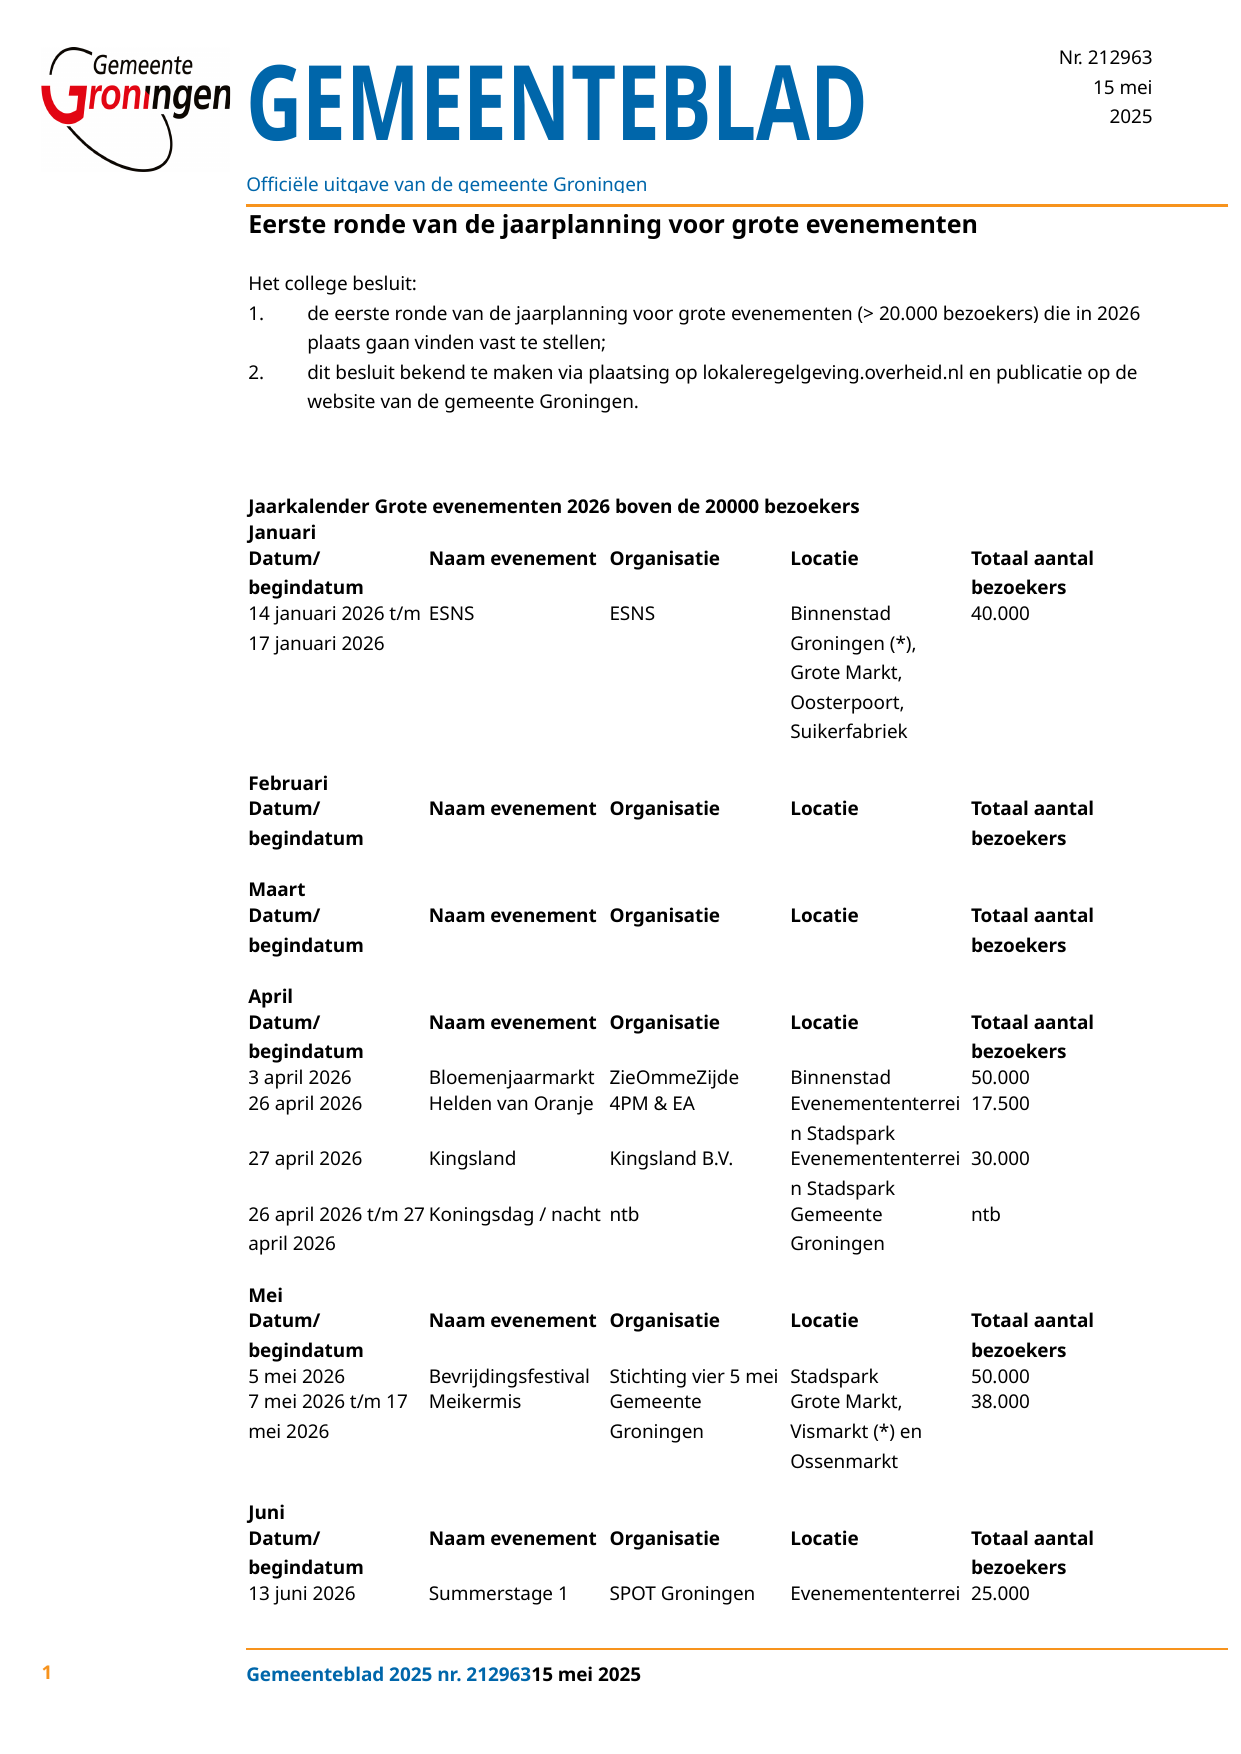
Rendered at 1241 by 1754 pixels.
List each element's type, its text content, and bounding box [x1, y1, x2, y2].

table_cell Evenemententerrein Stadspark [790, 1146, 971, 1201]
table_cell Organisatie [609, 1525, 790, 1580]
table_cell Naam evenement [429, 1308, 609, 1363]
table_cell Helden van Oranje [429, 1090, 609, 1146]
table_cell Totaal aantal bezoekers [971, 796, 1152, 851]
table_cell Naam evenement [429, 545, 609, 600]
table_cell 5 mei 2026 [248, 1363, 429, 1389]
table_cell Locatie [790, 1525, 971, 1580]
table_cell 40.000 [971, 600, 1152, 744]
table_cell Grote Markt, Vismarkt (*) en Ossenmarkt [790, 1389, 971, 1473]
table_cell [248, 851, 1152, 877]
table_cell ESNS [429, 600, 609, 744]
table_cell Datum/begindatum [248, 796, 429, 851]
table_cell April [248, 984, 1152, 1009]
table_cell Totaal aantal bezoekers [971, 1308, 1152, 1363]
table_cell Organisatie [609, 796, 790, 851]
table_cell Naam evenement [429, 796, 609, 851]
table_cell Maart [248, 877, 1152, 902]
table_cell Naam evenement [429, 1009, 609, 1064]
table_cell Locatie [790, 545, 971, 600]
table_cell 50.000 [971, 1065, 1152, 1090]
table_cell 4PM & EA [609, 1090, 790, 1146]
table_cell Locatie [790, 796, 971, 851]
table_cell Naam evenement [429, 903, 609, 958]
table_cell 25.000 [971, 1580, 1152, 1606]
table_cell [248, 744, 1152, 770]
table_cell Evenemententerrein Stadspark [790, 1090, 971, 1146]
table_cell Datum/begindatum [248, 903, 429, 958]
table_cell Koningsdag / nacht [429, 1201, 609, 1256]
table_cell [248, 958, 1152, 983]
table_cell Jaarkalender Grote evenementen 2026 boven de 20000 bezoekers [248, 493, 1152, 519]
table_cell Organisatie [609, 545, 790, 600]
table_cell Datum/begindatum [248, 1009, 429, 1064]
table_cell Datum/begindatum [248, 1525, 429, 1580]
table_cell 27 april 2026 [248, 1146, 429, 1201]
table_cell Bloemenjaarmarkt [429, 1065, 609, 1090]
table_cell ESNS [609, 600, 790, 744]
table_cell ZieOmmeZijde [609, 1065, 790, 1090]
table_cell 38.000 [971, 1389, 1152, 1473]
table_cell 3 april 2026 [248, 1065, 429, 1090]
table_header [248, 468, 1152, 493]
table_cell 17.500 [971, 1090, 1152, 1146]
table_cell 14 januari 2026 t/m 17 januari 2026 [248, 600, 429, 744]
table_cell Locatie [790, 1009, 971, 1064]
text Het college besluit: [248, 270, 1152, 296]
table_cell ntb [971, 1201, 1152, 1256]
table_cell Mei [248, 1282, 1152, 1308]
table_cell Locatie [790, 1308, 971, 1363]
table_cell 13 juni 2026 [248, 1580, 429, 1606]
table_cell Stichting vier 5 mei [609, 1363, 790, 1389]
table_cell 30.000 [971, 1146, 1152, 1201]
table_cell 50.000 [971, 1363, 1152, 1389]
table_cell Stadspark [790, 1363, 971, 1389]
table_cell Naam evenement [429, 1525, 609, 1580]
table_cell Kingsland B.V. [609, 1146, 790, 1201]
table_cell Organisatie [609, 1308, 790, 1363]
table_cell Totaal aantal bezoekers [971, 1009, 1152, 1064]
table_cell Totaal aantal bezoekers [971, 903, 1152, 958]
table_cell SPOT Groningen [609, 1580, 790, 1606]
table_cell Datum/begindatum [248, 545, 429, 600]
table_cell Gemeente Groningen [609, 1389, 790, 1473]
table_cell Evenemententerrei [790, 1580, 971, 1606]
table_cell Totaal aantal bezoekers [971, 1525, 1152, 1580]
table_cell [248, 1474, 1152, 1499]
picture [41, 47, 231, 172]
list dit besluit bekend te maken via plaatsing op lokaleregelgeving.overheid.nl en publicatie op de website van de gemeente Groningen. [248, 359, 1152, 414]
table_cell Summerstage 1 [429, 1580, 609, 1606]
table_cell Gemeente Groningen [790, 1201, 971, 1256]
table_cell Totaal aantal bezoekers [971, 545, 1152, 600]
table_cell Organisatie [609, 903, 790, 958]
table_cell Kingsland [429, 1146, 609, 1201]
table_cell Juni [248, 1499, 1152, 1525]
table_cell 7 mei 2026 t/m 17 mei 2026 [248, 1389, 429, 1473]
table_cell Meikermis [429, 1389, 609, 1473]
table_cell Februari [248, 770, 1152, 796]
list de eerste ronde van de jaarplanning voor grote evenementen (> 20.000 bezoekers) die in 2026 plaats gaan vinden vast te stellen; [248, 300, 1152, 355]
table_cell Organisatie [609, 1009, 790, 1064]
table_cell Locatie [790, 903, 971, 958]
table_cell 26 april 2026 [248, 1090, 429, 1146]
table_cell [248, 1256, 1152, 1282]
table_cell Binnenstad Groningen (*), Grote Markt, Oosterpoort, Suikerfabriek [790, 600, 971, 744]
table_cell Datum/begindatum [248, 1308, 429, 1363]
text Eerste ronde van de jaarplanning voor grote evenementen [248, 207, 1152, 241]
table_cell Januari [248, 519, 1152, 545]
table_cell ntb [609, 1201, 790, 1256]
table_cell 26 april 2026 t/m 27 april 2026 [248, 1201, 429, 1256]
table_cell Bevrijdingsfestival [429, 1363, 609, 1389]
table_cell Binnenstad [790, 1065, 971, 1090]
